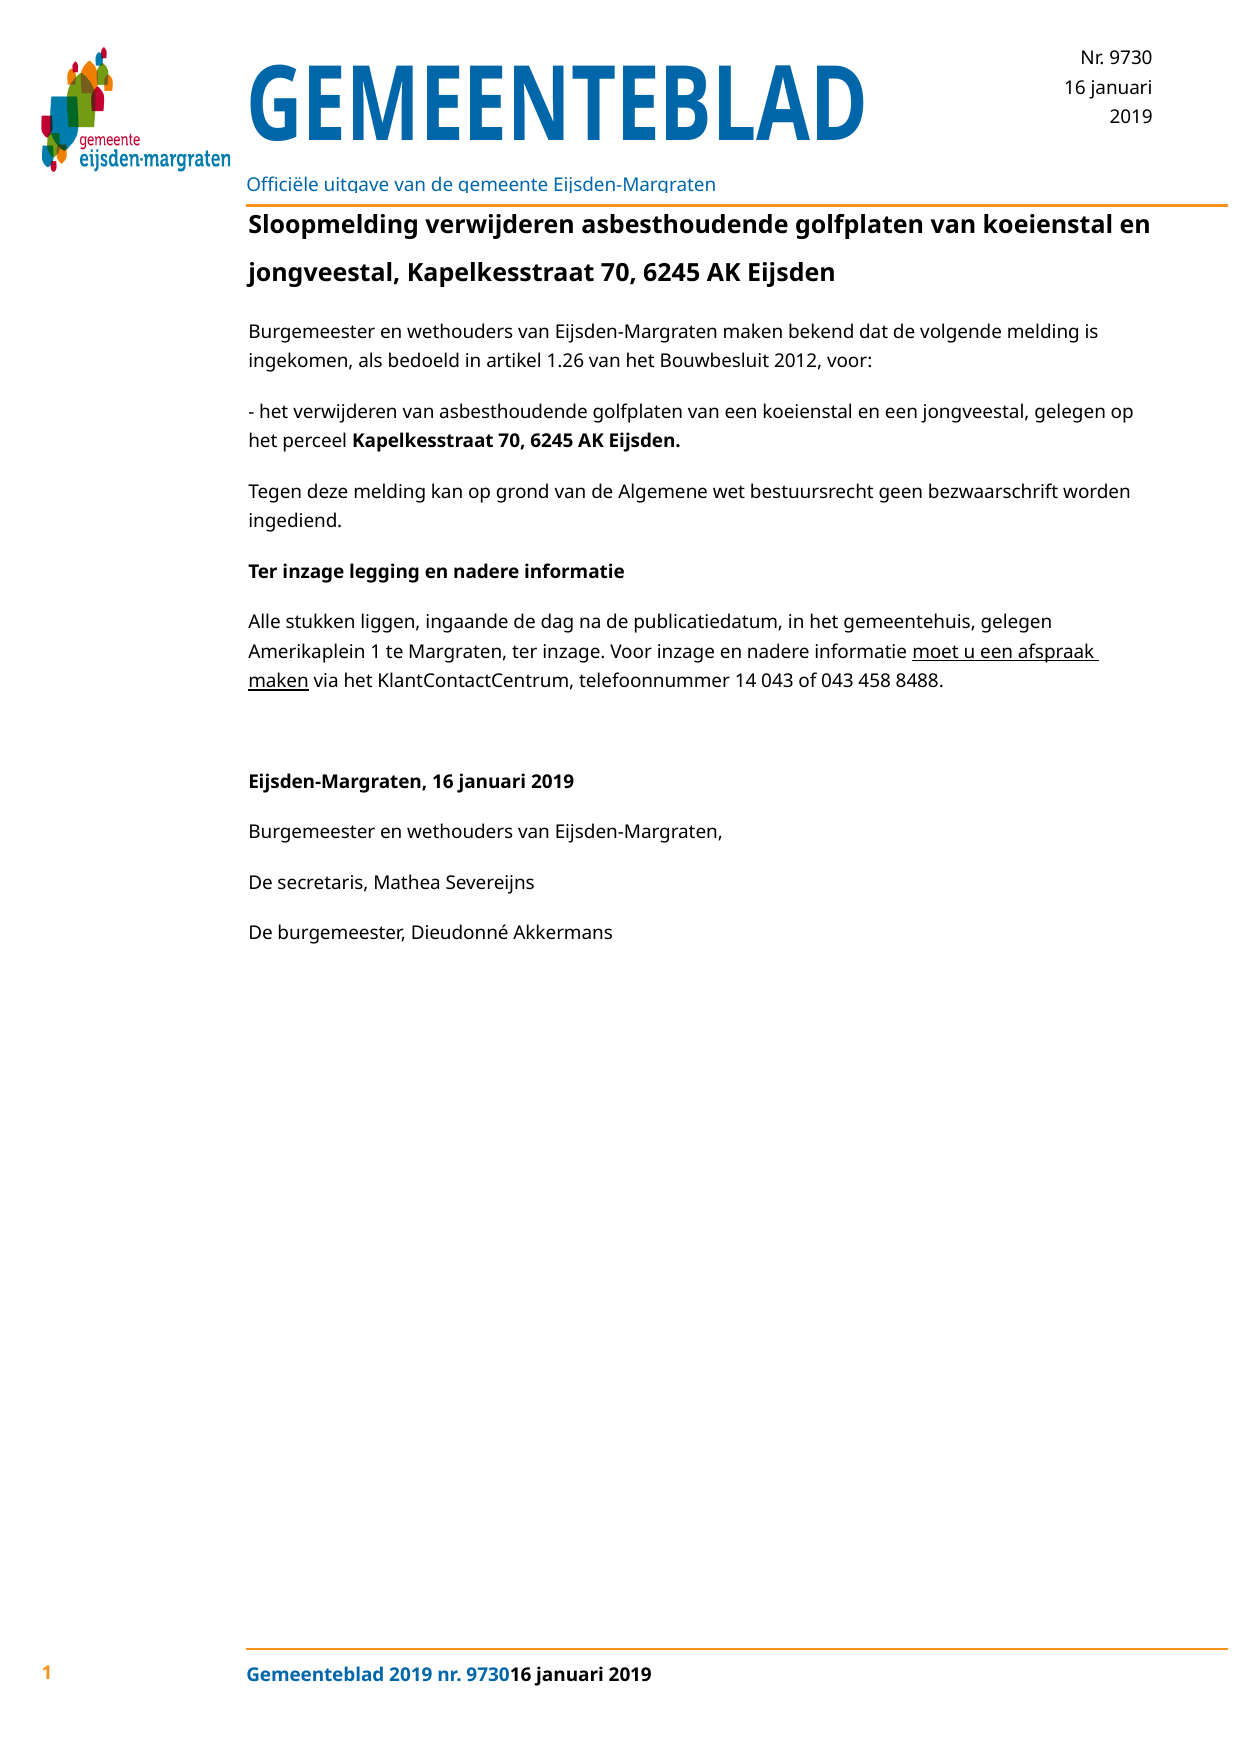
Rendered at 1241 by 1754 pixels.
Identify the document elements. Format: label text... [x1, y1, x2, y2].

text - het verwijderen van asbesthoudende golfplaten van een koeienstal en een jongveestal, gelegen op het perceel Kapelkesstraat 70, 6245 AK Eijsden. [248, 398, 1152, 453]
text De burgemeester, Dieudonné Akkermans [248, 919, 1152, 945]
text Eijsden-Margraten, 16 januari 2019 [248, 768, 1152, 794]
picture [41, 47, 231, 172]
text Sloopmelding verwijderen asbesthoudende golfplaten van koeienstal en jongveestal, Kapelkesstraat 70, 6245 AK Eijsden [248, 207, 1152, 288]
text Burgemeester en wethouders van Eijsden-Margraten maken bekend dat de volgende melding is ingekomen, als bedoeld in artikel 1.26 van het Bouwbesluit 2012, voor: [248, 318, 1152, 373]
text De secretaris, Mathea Severeijns [248, 869, 1152, 895]
text Ter inzage legging en nadere informatie [248, 558, 1152, 584]
text Tegen deze melding kan op grond van de Algemene wet bestuursrecht geen bezwaarschrift worden ingediend. [248, 478, 1152, 533]
text Alle stukken liggen, ingaande de dag na de publicatiedatum, in het gemeentehuis, gelegen Amerikaplein 1 te Margraten, ter inzage. Voor inzage en nadere informatie moet u een afspraak maken via het KlantContactCentrum, telefoonnummer 14 043 of 043 458 8488. [248, 608, 1152, 693]
text Burgemeester en wethouders van Eijsden-Margraten, [248, 819, 1152, 844]
